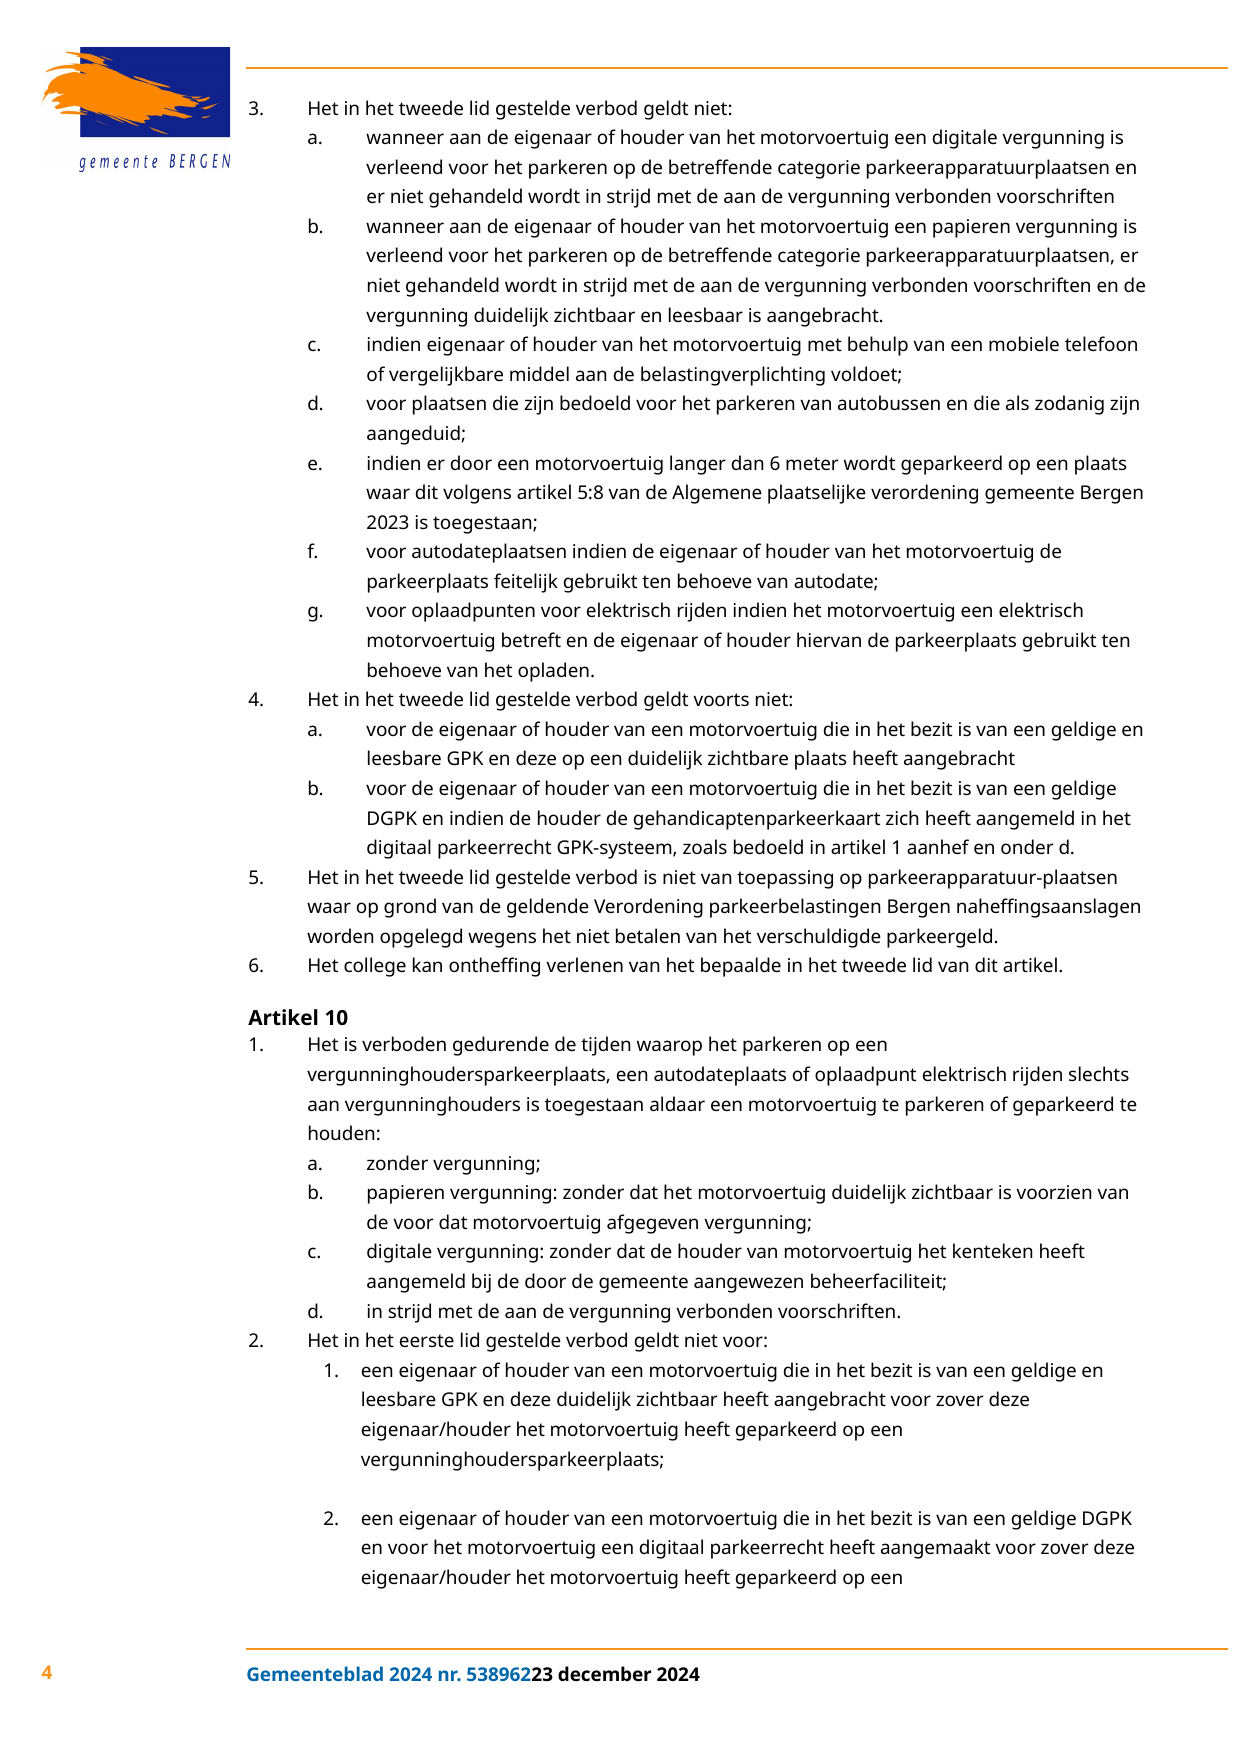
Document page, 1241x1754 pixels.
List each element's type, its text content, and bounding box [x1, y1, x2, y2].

list indien eigenaar of houder van het motorvoertuig met behulp van een mobiele telefoon of vergelijkbare middel aan de belastingverplichting voldoet; [307, 331, 1152, 387]
list voor oplaadpunten voor elektrisch rijden indien het motorvoertuig een elektrisch motorvoertuig betreft en de eigenaar of houder hiervan de parkeerplaats gebruikt ten behoeve van het opladen. [307, 598, 1152, 683]
picture [41, 47, 231, 172]
list in strijd met de aan de vergunning verbonden voorschriften. [307, 1298, 1152, 1323]
list een eigenaar of houder van een motorvoertuig die in het bezit is van een geldige DGPK en voor het motorvoertuig een digitaal parkeerrecht heeft aangemaakt voor zover deze eigenaar/houder het motorvoertuig heeft geparkeerd op een [323, 1505, 1152, 1590]
list Het in het tweede lid gestelde verbod is niet van toepassing op parkeerapparatuur-plaatsen waar op grond van de geldende Verordening parkeerbelastingen Bergen naheffingsaanslagen worden opgelegd wegens het niet betalen van het verschuldigde parkeergeld. [248, 864, 1152, 949]
list voor de eigenaar of houder van een motorvoertuig die in het bezit is van een geldige en leesbare GPK en deze op een duidelijk zichtbare plaats heeft aangebracht [307, 716, 1152, 771]
list Het in het tweede lid gestelde verbod geldt niet: [248, 95, 1152, 121]
list voor autodateplaatsen indien de eigenaar of houder van het motorvoertuig de parkeerplaats feitelijk gebruikt ten behoeve van autodate; [307, 538, 1152, 594]
list wanneer aan de eigenaar of houder van het motorvoertuig een papieren vergunning is verleend voor het parkeren op de betreffende categorie parkeerapparatuurplaatsen, er niet gehandeld wordt in strijd met de aan de vergunning verbonden voorschriften en de vergunning duidelijk zichtbaar en leesbaar is aangebracht. [307, 213, 1152, 328]
list voor de eigenaar of houder van een motorvoertuig die in het bezit is van een geldige DGPK en indien de houder de gehandicaptenparkeerkaart zich heeft aangemeld in het digitaal parkeerrecht GPK-systeem, zoals bedoeld in artikel 1 aanhef en onder d. [307, 775, 1152, 860]
list Het in het eerste lid gestelde verbod geldt niet voor: [248, 1327, 1152, 1353]
list zonder vergunning; [307, 1150, 1152, 1176]
text Artikel 10 [248, 1003, 1152, 1032]
list indien er door een motorvoertuig langer dan 6 meter wordt geparkeerd op een plaats waar dit volgens artikel 5:8 van de Algemene plaatselijke verordening gemeente Bergen 2023 is toegestaan; [307, 450, 1152, 535]
list wanneer aan de eigenaar of houder van het motorvoertuig een digitale vergunning is verleend voor het parkeren op de betreffende categorie parkeerapparatuurplaatsen en er niet gehandeld wordt in strijd met de aan de vergunning verbonden voorschriften [307, 124, 1152, 209]
list Het in het tweede lid gestelde verbod geldt voorts niet: [248, 686, 1152, 712]
list een eigenaar of houder van een motorvoertuig die in het bezit is van een geldige en leesbare GPK en deze duidelijk zichtbaar heeft aangebracht voor zover deze eigenaar/houder het motorvoertuig heeft geparkeerd op een vergunninghoudersparkeerplaats; [323, 1357, 1152, 1471]
list Het college kan ontheffing verlenen van het bepaalde in het tweede lid van dit artikel. [248, 953, 1152, 978]
list voor plaatsen die zijn bedoeld voor het parkeren van autobussen en die als zodanig zijn aangeduid; [307, 391, 1152, 446]
list papieren vergunning: zonder dat het motorvoertuig duidelijk zichtbaar is voorzien van de voor dat motorvoertuig afgegeven vergunning; [307, 1179, 1152, 1235]
list Het is verboden gedurende de tijden waarop het parkeren op een vergunninghoudersparkeerplaats, een autodateplaats of oplaadpunt elektrisch rijden slechts aan vergunninghouders is toegestaan aldaar een motorvoertuig te parkeren of geparkeerd te houden: [248, 1032, 1152, 1146]
list digitale vergunning: zonder dat de houder van motorvoertuig het kenteken heeft aangemeld bij de door de gemeente aangewezen beheerfaciliteit; [307, 1239, 1152, 1294]
